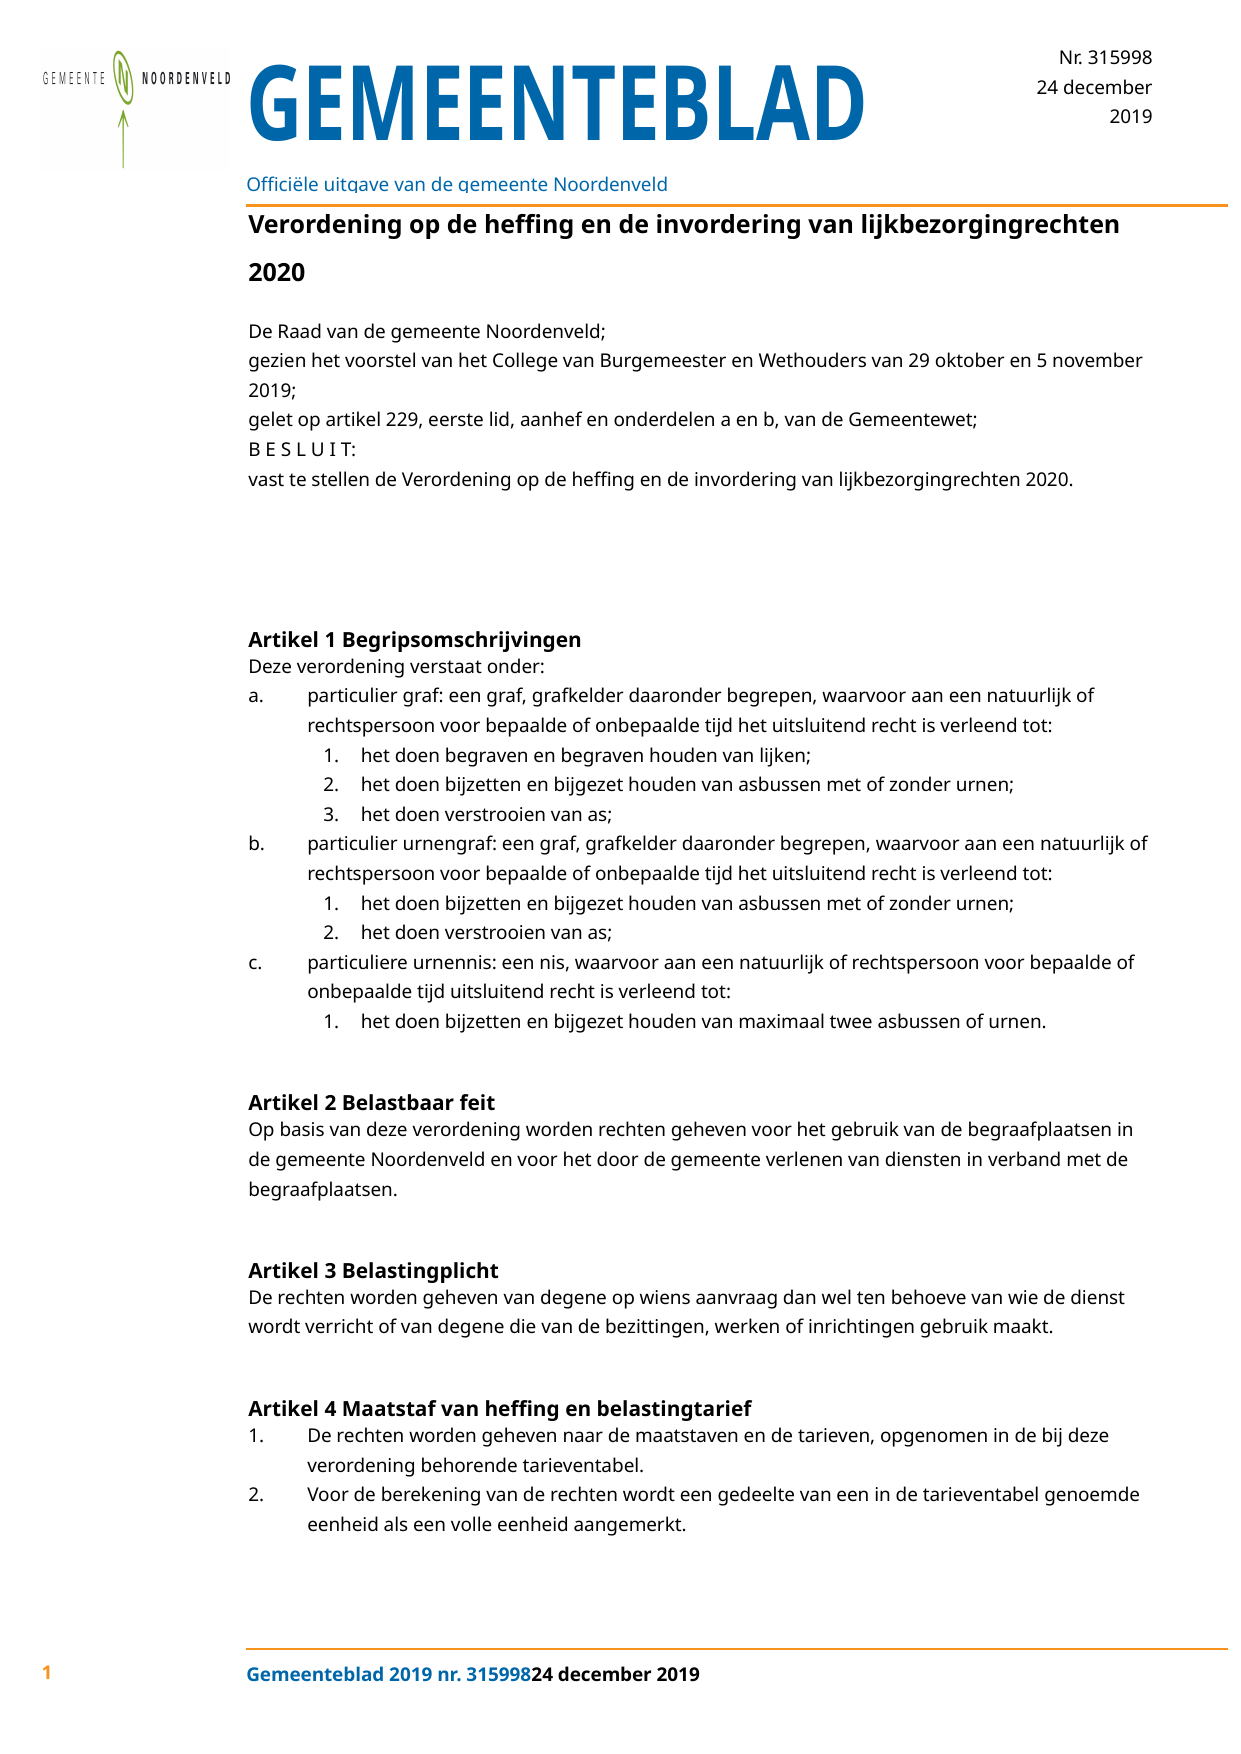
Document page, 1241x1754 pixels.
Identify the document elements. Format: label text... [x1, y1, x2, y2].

list het doen bijzetten en bijgezet houden van asbussen met of zonder urnen; [323, 771, 1152, 797]
text gezien het voorstel van het College van Burgemeester en Wethouders van 29 oktober en 5 november 2019; [248, 347, 1152, 403]
list het doen bijzetten en bijgezet houden van maximaal twee asbussen of urnen. [323, 1008, 1152, 1034]
text gelet op artikel 229, eerste lid, aanhef en onderdelen a en b, van de Gemeentewet; [248, 407, 1152, 432]
list De rechten worden geheven naar de maatstaven en de tarieven, opgenomen in de bij deze verordening behorende tarieventabel. [248, 1422, 1152, 1477]
text Artikel 3 Belastingplicht [248, 1256, 1152, 1284]
list particulier graf: een graf, grafkelder daaronder begrepen, waarvoor aan een natuurlijk of rechtspersoon voor bepaalde of onbepaalde tijd het uitsluitend recht is verleend tot: [248, 683, 1152, 738]
text De rechten worden geheven van degene op wiens aanvraag dan wel ten behoeve van wie de dienst wordt verricht of van degene die van de bezittingen, werken of inrichtingen gebruik maakt. [248, 1284, 1152, 1339]
text Verordening op de heffing en de invordering van lijkbezorgingrechten 2020 [248, 207, 1152, 288]
picture [41, 47, 231, 172]
list het doen begraven en begraven houden van lijken; [323, 742, 1152, 768]
list Voor de berekening van de rechten wordt een gedeelte van een in de tarieventabel genoemde eenheid als een volle eenheid aangemerkt. [248, 1481, 1152, 1537]
text Op basis van deze verordening worden rechten geheven voor het gebruik van de begraafplaatsen in de gemeente Noordenveld en voor het door de gemeente verlenen van diensten in verband met de begraafplaatsen. [248, 1117, 1152, 1201]
text Artikel 4 Maatstaf van heffing en belastingtarief [248, 1394, 1152, 1422]
text De Raad van de gemeente Noordenveld; [248, 318, 1152, 344]
text vast te stellen de Verordening op de heffing en de invordering van lijkbezorgingrechten 2020. [248, 466, 1152, 492]
text B E S L U I T: [248, 436, 1152, 462]
text Deze verordening verstaat onder: [248, 653, 1152, 679]
list het doen bijzetten en bijgezet houden van asbussen met of zonder urnen; [323, 890, 1152, 916]
list particulier urnengraf: een graf, grafkelder daaronder begrepen, waarvoor aan een natuurlijk of rechtspersoon voor bepaalde of onbepaalde tijd het uitsluitend recht is verleend tot: [248, 831, 1152, 886]
text Artikel 2 Belastbaar feit [248, 1088, 1152, 1117]
list het doen verstrooien van as; [323, 801, 1152, 827]
list het doen verstrooien van as; [323, 919, 1152, 945]
text Artikel 1 Begripsomschrijvingen [248, 625, 1152, 653]
list particuliere urnennis: een nis, waarvoor aan een natuurlijk of rechtspersoon voor bepaalde of onbepaalde tijd uitsluitend recht is verleend tot: [248, 949, 1152, 1004]
